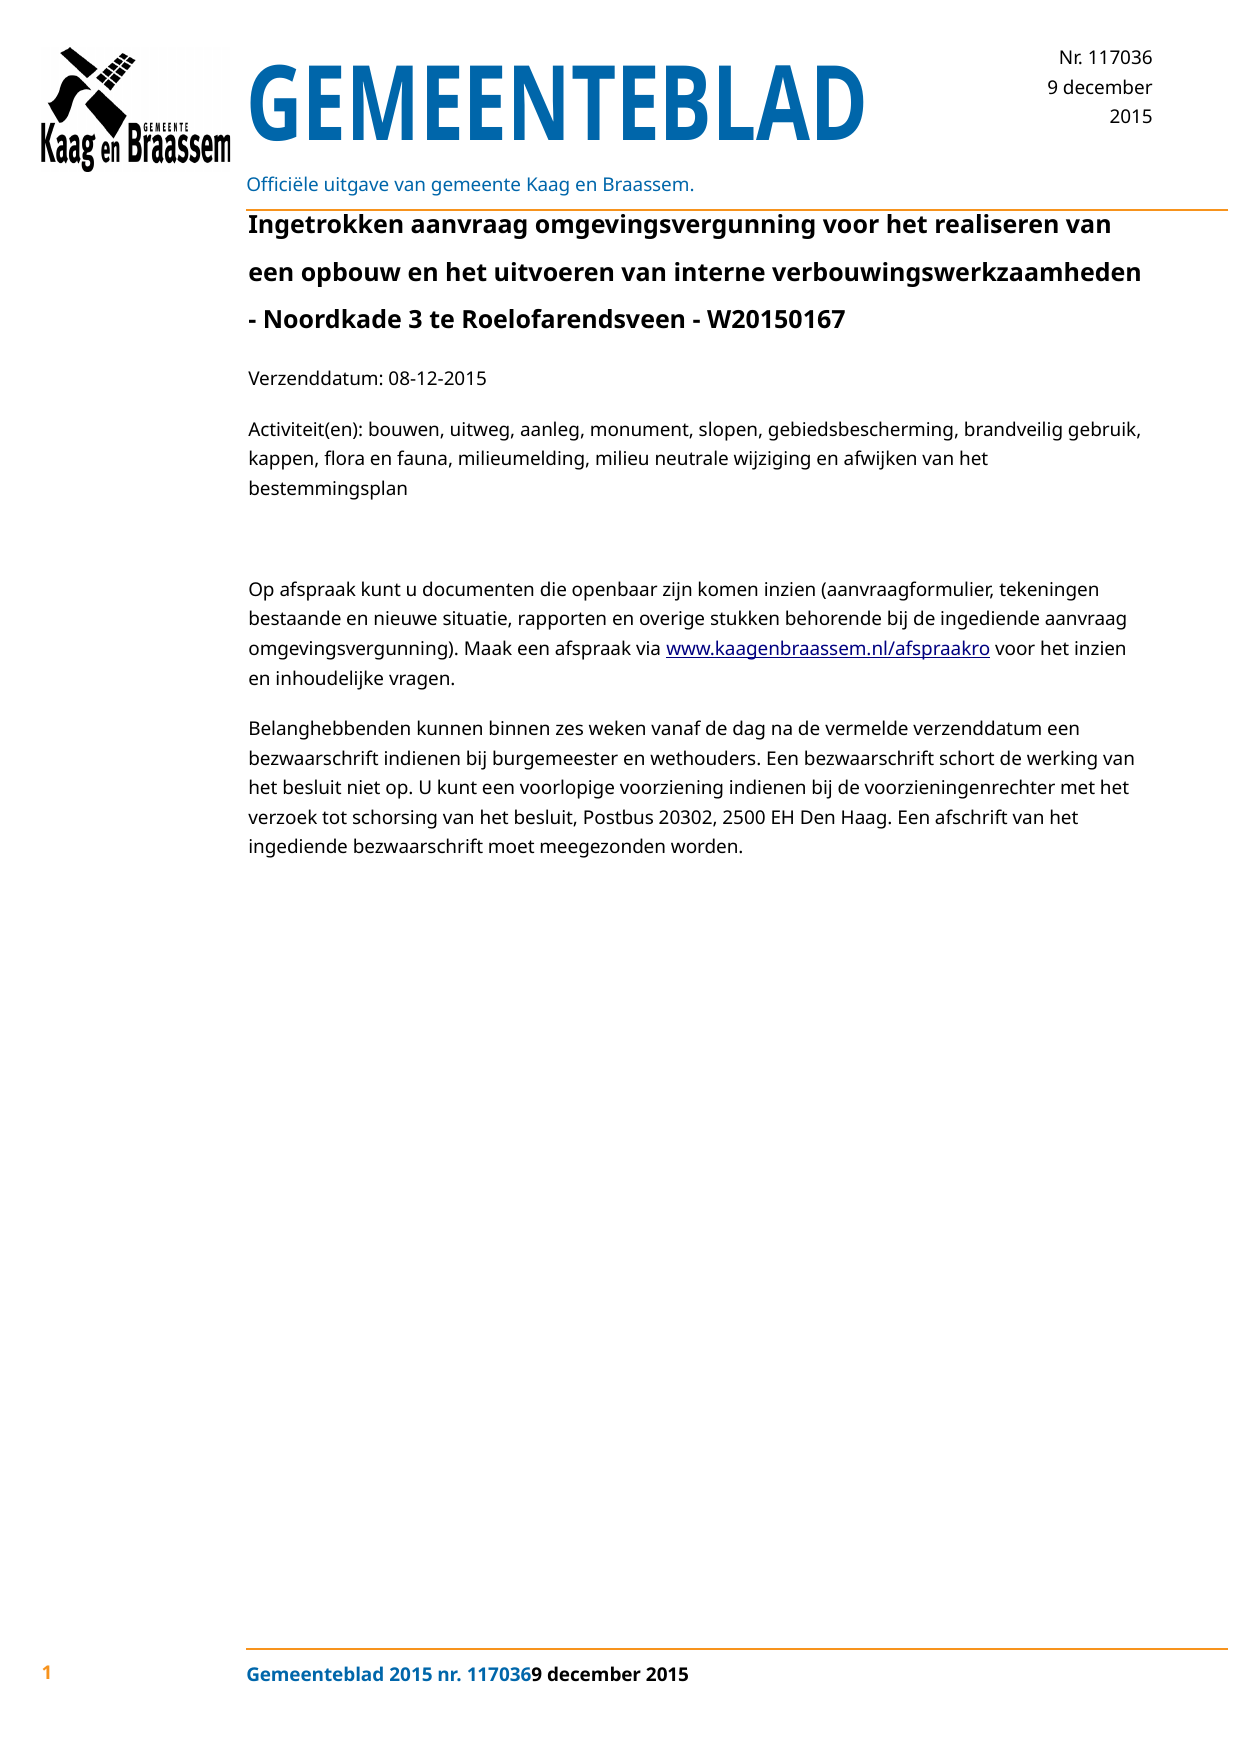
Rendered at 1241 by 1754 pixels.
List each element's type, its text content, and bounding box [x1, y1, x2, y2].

text Op afspraak kunt u documenten die openbaar zijn komen inzien (aanvraagformulier, tekeningen bestaande en nieuwe situatie, rapporten en overige stukken behorende bij de ingediende aanvraag omgevingsvergunning). Maak een afspraak via www.kaagenbraassem.nl/afspraakro voor het inzien en inhoudelijke vragen. [248, 576, 1152, 690]
text Belanghebbenden kunnen binnen zes weken vanaf de dag na de vermelde verzenddatum een bezwaarschrift indienen bij burgemeester en wethouders. Een bezwaarschrift schort de werking van het besluit niet op. U kunt een voorlopige voorziening indienen bij de voorzieningenrechter met het verzoek tot schorsing van het besluit, Postbus 20302, 2500 EH Den Haag. Een afschrift van het ingediende bezwaarschrift moet meegezonden worden. [248, 715, 1152, 859]
picture [41, 47, 231, 172]
text Activiteit(en): bouwen, uitweg, aanleg, monument, slopen, gebiedsbescherming, brandveilig gebruik, kappen, flora en fauna, milieumelding, milieu neutrale wijziging en afwijken van het bestemmingsplan [248, 416, 1152, 501]
text Ingetrokken aanvraag omgevingsvergunning voor het realiseren van een opbouw en het uitvoeren van interne verbouwingswerkzaamheden - Noordkade 3 te Roelofarendsveen - W20150167 [248, 211, 1152, 336]
text Verzenddatum: 08-12-2015 [248, 366, 1152, 391]
